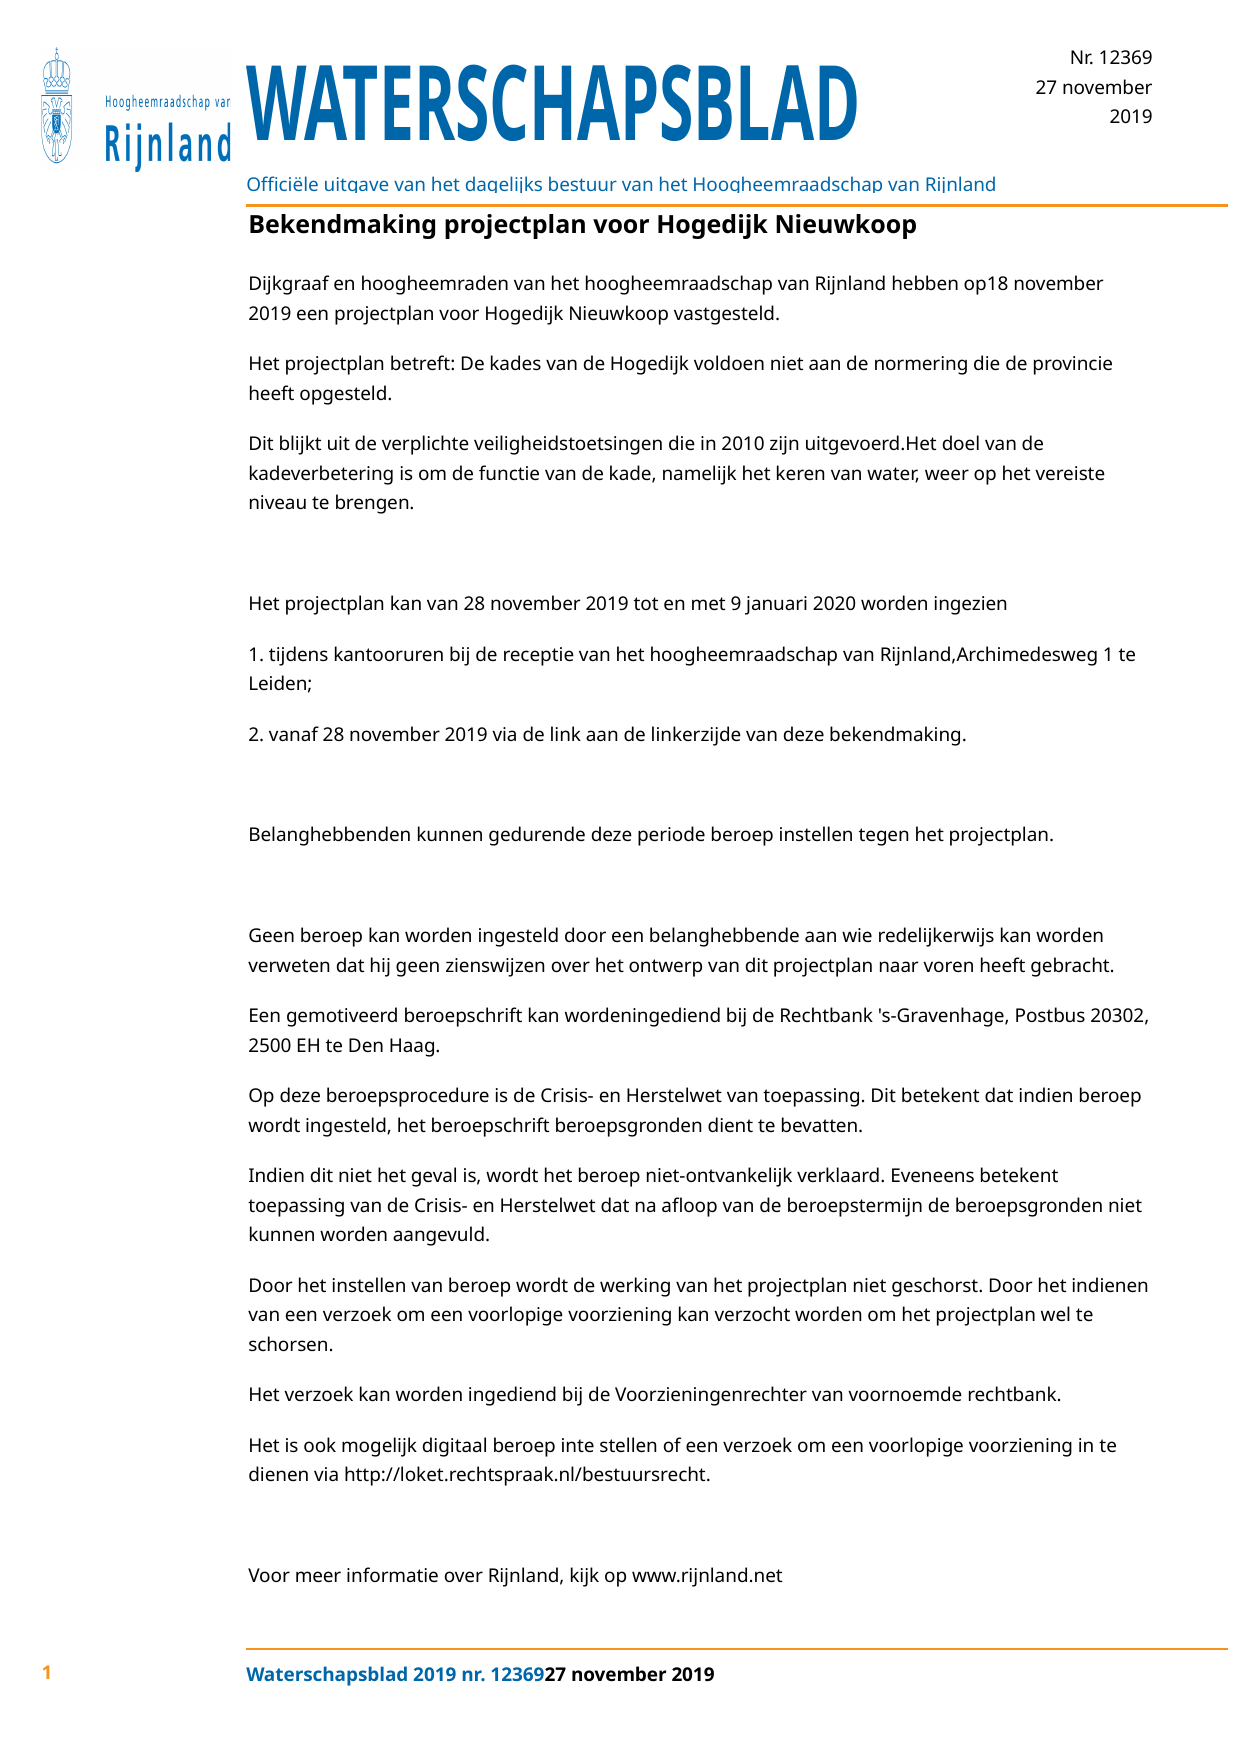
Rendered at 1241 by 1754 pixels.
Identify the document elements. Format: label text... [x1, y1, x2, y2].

text 2. vanaf 28 november 2019 via de link aan de linkerzijde van deze bekendmaking. [248, 721, 1152, 746]
text 1. tijdens kantooruren bij de receptie van het hoogheemraadschap van Rijnland,Archimedesweg 1 te Leiden; [248, 641, 1152, 696]
text Door het instellen van beroep wordt de werking van het projectplan niet geschorst. Door het indienen van een verzoek om een voorlopige voorziening kan verzocht worden om het projectplan wel te schorsen. [248, 1272, 1152, 1357]
text Een gemotiveerd beroepschrift kan wordeningediend bij de Rechtbank 's-Gravenhage, Postbus 20302, 2500 EH te Den Haag. [248, 1002, 1152, 1058]
text Bekendmaking projectplan voor Hogedijk Nieuwkoop [248, 207, 1152, 241]
picture [41, 47, 231, 172]
text Voor meer informatie over Rijnland, kijk op www.rijnland.net [248, 1562, 1152, 1588]
text Indien dit niet het geval is, wordt het beroep niet-ontvankelijk verklaard. Eveneens betekent toepassing van de Crisis- en Herstelwet dat na afloop van de beroepstermijn de beroepsgronden niet kunnen worden aangevuld. [248, 1162, 1152, 1247]
text Het projectplan kan van 28 november 2019 tot en met 9 januari 2020 worden ingezien [248, 590, 1152, 616]
text Het is ook mogelijk digitaal beroep inte stellen of een verzoek om een voorlopige voorziening in te dienen via http://loket.rechtspraak.nl/bestuursrecht. [248, 1432, 1152, 1487]
text Belanghebbenden kunnen gedurende deze periode beroep instellen tegen het projectplan. [248, 822, 1152, 847]
text Geen beroep kan worden ingesteld door een belanghebbende aan wie redelijkerwijs kan worden verweten dat hij geen zienswijzen over het ontwerp van dit projectplan naar voren heeft gebracht. [248, 922, 1152, 978]
text Op deze beroepsprocedure is de Crisis- en Herstelwet van toepassing. Dit betekent dat indien beroep wordt ingesteld, het beroepschrift beroepsgronden dient te bevatten. [248, 1082, 1152, 1138]
text Dijkgraaf en hoogheemraden van het hoogheemraadschap van Rijnland hebben op18 november 2019 een projectplan voor Hogedijk Nieuwkoop vastgesteld. [248, 270, 1152, 326]
text Het verzoek kan worden ingediend bij de Voorzieningenrechter van voornoemde rechtbank. [248, 1382, 1152, 1407]
text Dit blijkt uit de verplichte veiligheidstoetsingen die in 2010 zijn uitgevoerd.Het doel van de kadeverbetering is om de functie van de kade, namelijk het keren van water, weer op het vereiste niveau te brengen. [248, 430, 1152, 515]
text Het projectplan betreft: De kades van de Hogedijk voldoen niet aan de normering die de provincie heeft opgesteld. [248, 350, 1152, 406]
